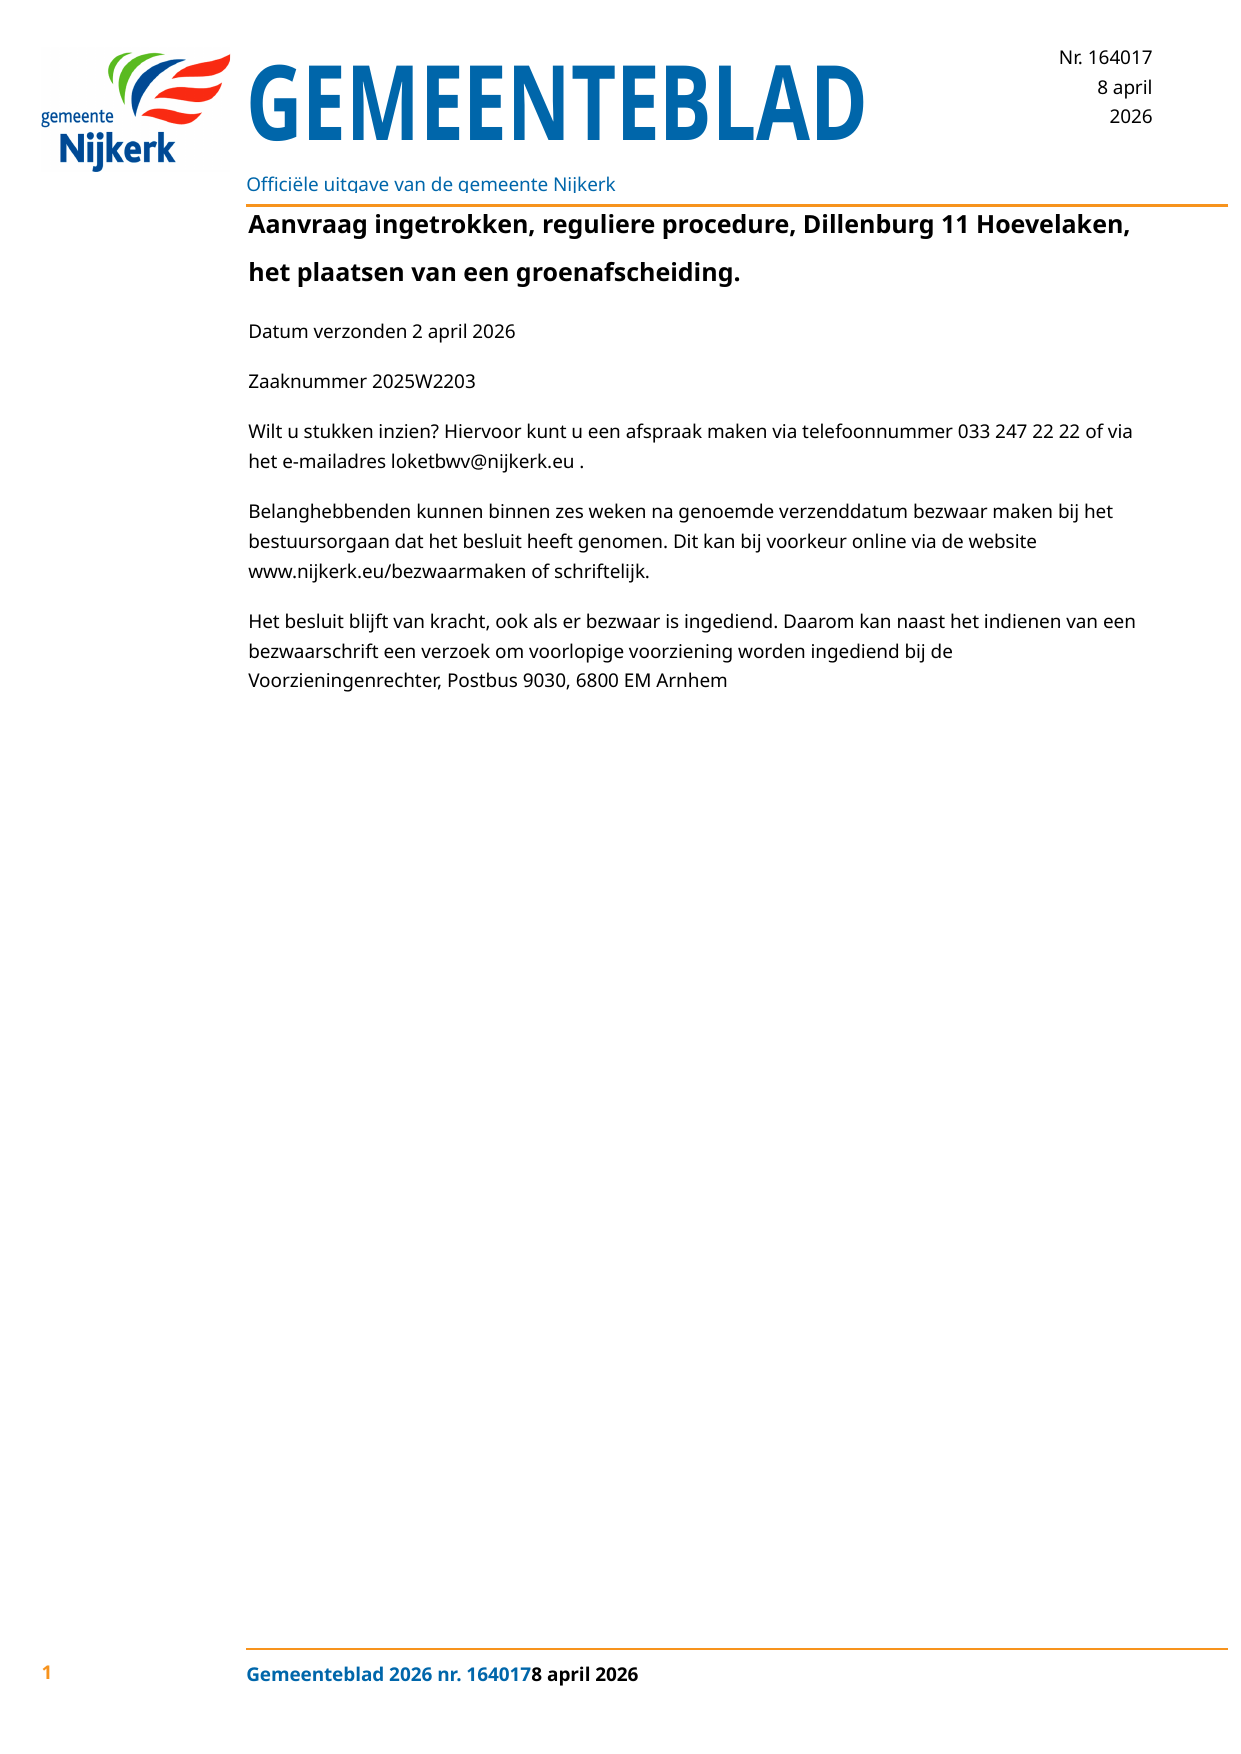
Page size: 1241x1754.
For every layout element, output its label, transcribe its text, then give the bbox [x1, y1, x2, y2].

text Aanvraag ingetrokken, reguliere procedure, Dillenburg 11 Hoevelaken, het plaatsen van een groenafscheiding. [248, 207, 1152, 288]
text Wilt u stukken inzien? Hiervoor kunt u een afspraak maken via telefoonnummer 033 247 22 22 of via het e-mailadres loketbwv@nijkerk.eu . [248, 419, 1152, 474]
text Belanghebbenden kunnen binnen zes weken na genoemde verzenddatum bezwaar maken bij het bestuursorgaan dat het besluit heeft genomen. Dit kan bij voorkeur online via de website www.nijkerk.eu/bezwaarmaken of schriftelijk. [248, 499, 1152, 584]
text Het besluit blijft van kracht, ook als er bezwaar is ingediend. Daarom kan naast het indienen van een bezwaarschrift een verzoek om voorlopige voorziening worden ingediend bij de Voorzieningenrechter, Postbus 9030, 6800 EM Arnhem [248, 608, 1152, 693]
text Datum verzonden 2 april 2026 [248, 318, 1152, 344]
picture [41, 47, 231, 172]
text Zaaknummer 2025W2203 [248, 368, 1152, 394]
